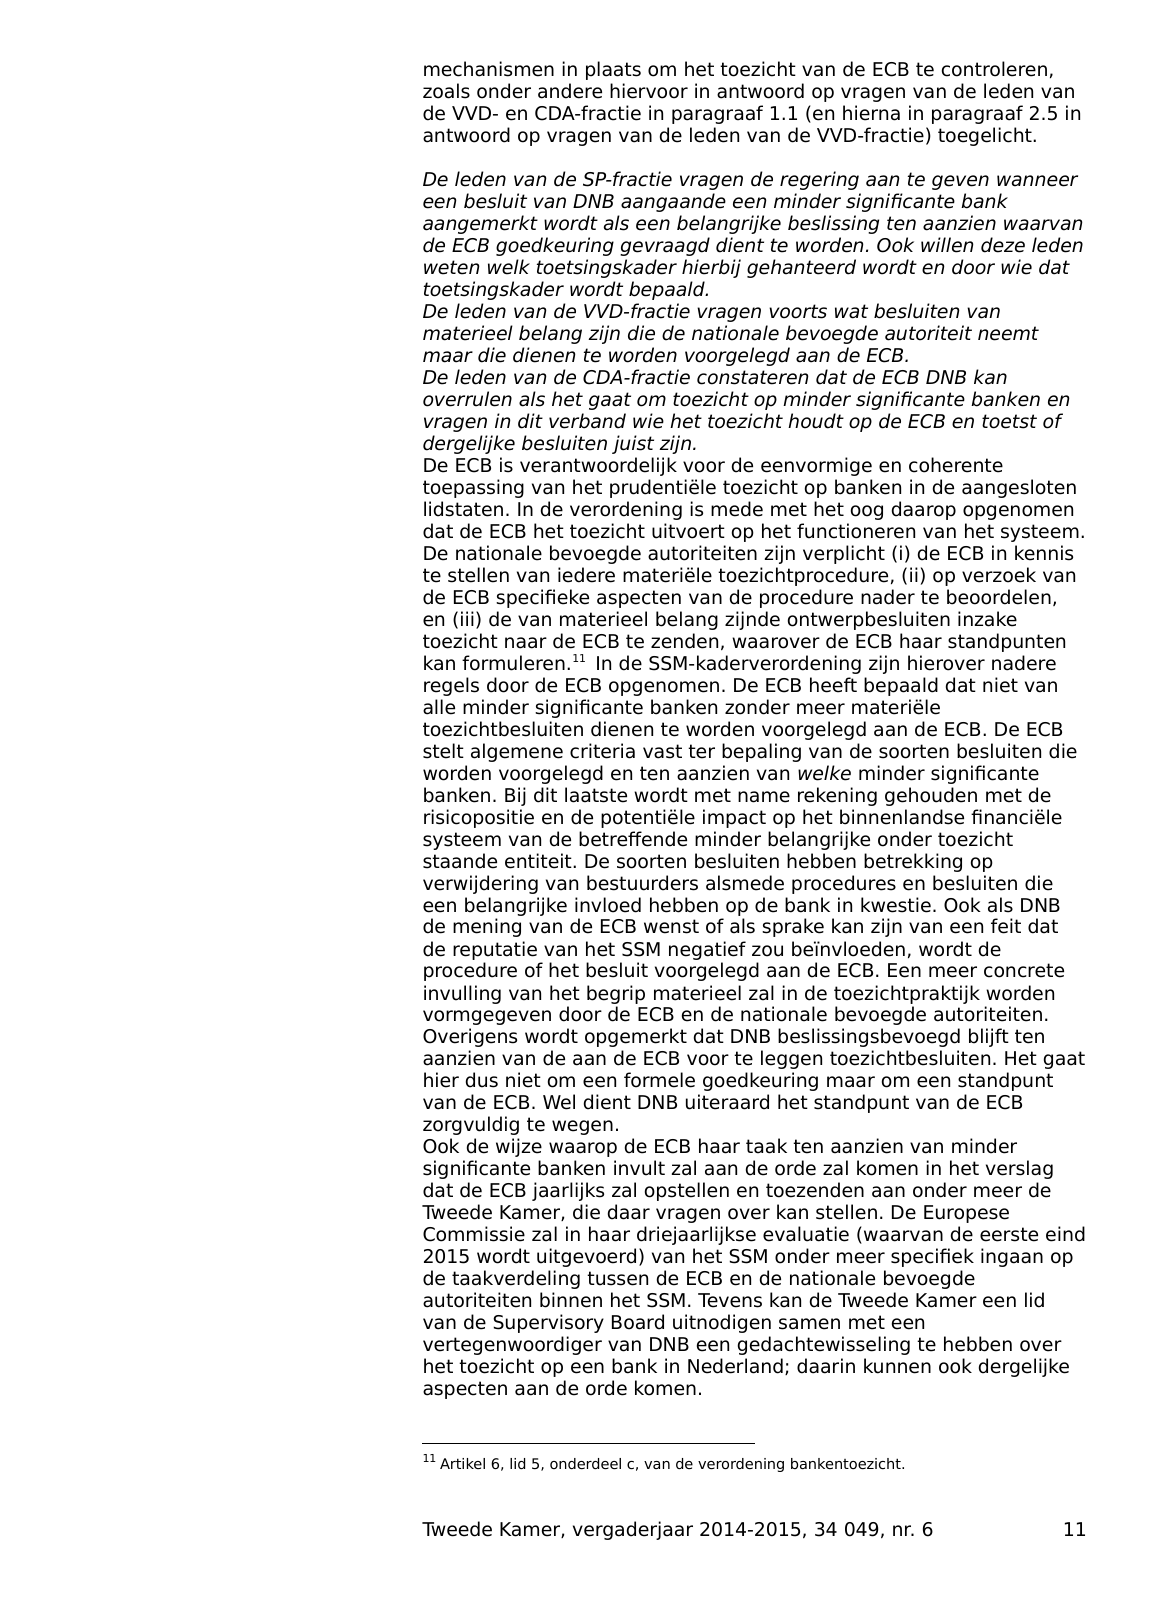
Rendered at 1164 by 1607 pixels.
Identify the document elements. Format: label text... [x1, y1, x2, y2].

text Artikel 6, lid 5, onderdeel c, van de verordening bankentoezicht. [422, 1452, 1087, 1474]
text mechanismen in plaats om het toezicht van de ECB te controleren, zoals onder andere hiervoor in antwoord op vragen van de leden van de VVD- en CDA-fractie in paragraaf 1.1 (en hierna in paragraaf 2.5 in antwoord op vragen van de leden van de VVD-fractie) toegelicht. [422, 59, 1087, 147]
text De leden van de SP-fractie vragen de regering aan te geven wanneer een besluit van DNB aangaande een minder significante bank aangemerkt wordt als een belangrijke beslissing ten aanzien waarvan de ECB goedkeuring gevraagd dient te worden. Ook willen deze leden weten welk toetsingskader hierbij gehanteerd wordt en door wie dat toetsingskader wordt bepaald. [422, 169, 1087, 301]
text De leden van de VVD-fractie vragen voorts wat besluiten van materieel belang zijn die de nationale bevoegde autoriteit neemt maar die dienen te worden voorgelegd aan de ECB. [422, 301, 1087, 367]
text Ook de wijze waarop de ECB haar taak ten aanzien van minder significante banken invult zal aan de orde zal komen in het verslag dat de ECB jaarlijks zal opstellen en toezenden aan onder meer de Tweede Kamer, die daar vragen over kan stellen. De Europese Commissie zal in haar driejaarlijkse evaluatie (waarvan de eerste eind 2015 wordt uitgevoerd) van het SSM onder meer specifiek ingaan op de taakverdeling tussen de ECB en de nationale bevoegde autoriteiten binnen het SSM. Tevens kan de Tweede Kamer een lid van de Supervisory Board uitnodigen samen met een vertegenwoordiger van DNB een gedachtewisseling te hebben over het toezicht op een bank in Nederland; daarin kunnen ook dergelijke aspecten aan de orde komen. [422, 1136, 1087, 1400]
text De leden van de CDA-fractie constateren dat de ECB DNB kan overrulen als het gaat om toezicht op minder significante banken en vragen in dit verband wie het toezicht houdt op de ECB en toetst of dergelijke besluiten juist zijn. [422, 367, 1087, 455]
text De ECB is verantwoordelijk voor de eenvormige en coherente toepassing van het prudentiële toezicht op banken in de aangesloten lidstaten. In de verordening is mede met het oog daarop opgenomen dat de ECB het toezicht uitvoert op het functioneren van het systeem. De nationale bevoegde autoriteiten zijn verplicht (i) de ECB in kennis te stellen van iedere materiële toezichtprocedure, (ii) op verzoek van de ECB specifieke aspecten van de procedure nader te beoordelen, en (iii) de van materieel belang zijnde ontwerpbesluiten inzake toezicht naar de ECB te zenden, waarover de ECB haar standpunten kan formuleren. In de SSM-kaderverordening zijn hierover nadere regels door de ECB opgenomen. De ECB heeft bepaald dat niet van alle minder significante banken zonder meer materiële toezichtbesluiten dienen te worden voorgelegd aan de ECB. De ECB stelt algemene criteria vast ter bepaling van de soorten besluiten die worden voorgelegd en ten aanzien van welke minder significante banken. Bij dit laatste wordt met name rekening gehouden met de risicopositie en de potentiële impact op het binnenlandse financiële systeem van de betreffende minder belangrijke onder toezicht staande entiteit. De soorten besluiten hebben betrekking op verwijdering van bestuurders alsmede procedures en besluiten die een belangrijke invloed hebben op de bank in kwestie. Ook als DNB de mening van de ECB wenst of als sprake kan zijn van een feit dat de reputatie van het SSM negatief zou beïnvloeden, wordt de procedure of het besluit voorgelegd aan de ECB. Een meer concrete invulling van het begrip materieel zal in de toezichtpraktijk worden vormgegeven door de ECB en de nationale bevoegde autoriteiten. Overigens wordt opgemerkt dat DNB beslissingsbevoegd blijft ten aanzien van de aan de ECB voor te leggen toezichtbesluiten. Het gaat hier dus niet om een formele goedkeuring maar om een standpunt van de ECB. Wel dient DNB uiteraard het standpunt van de ECB zorgvuldig te wegen. [422, 455, 1087, 1136]
